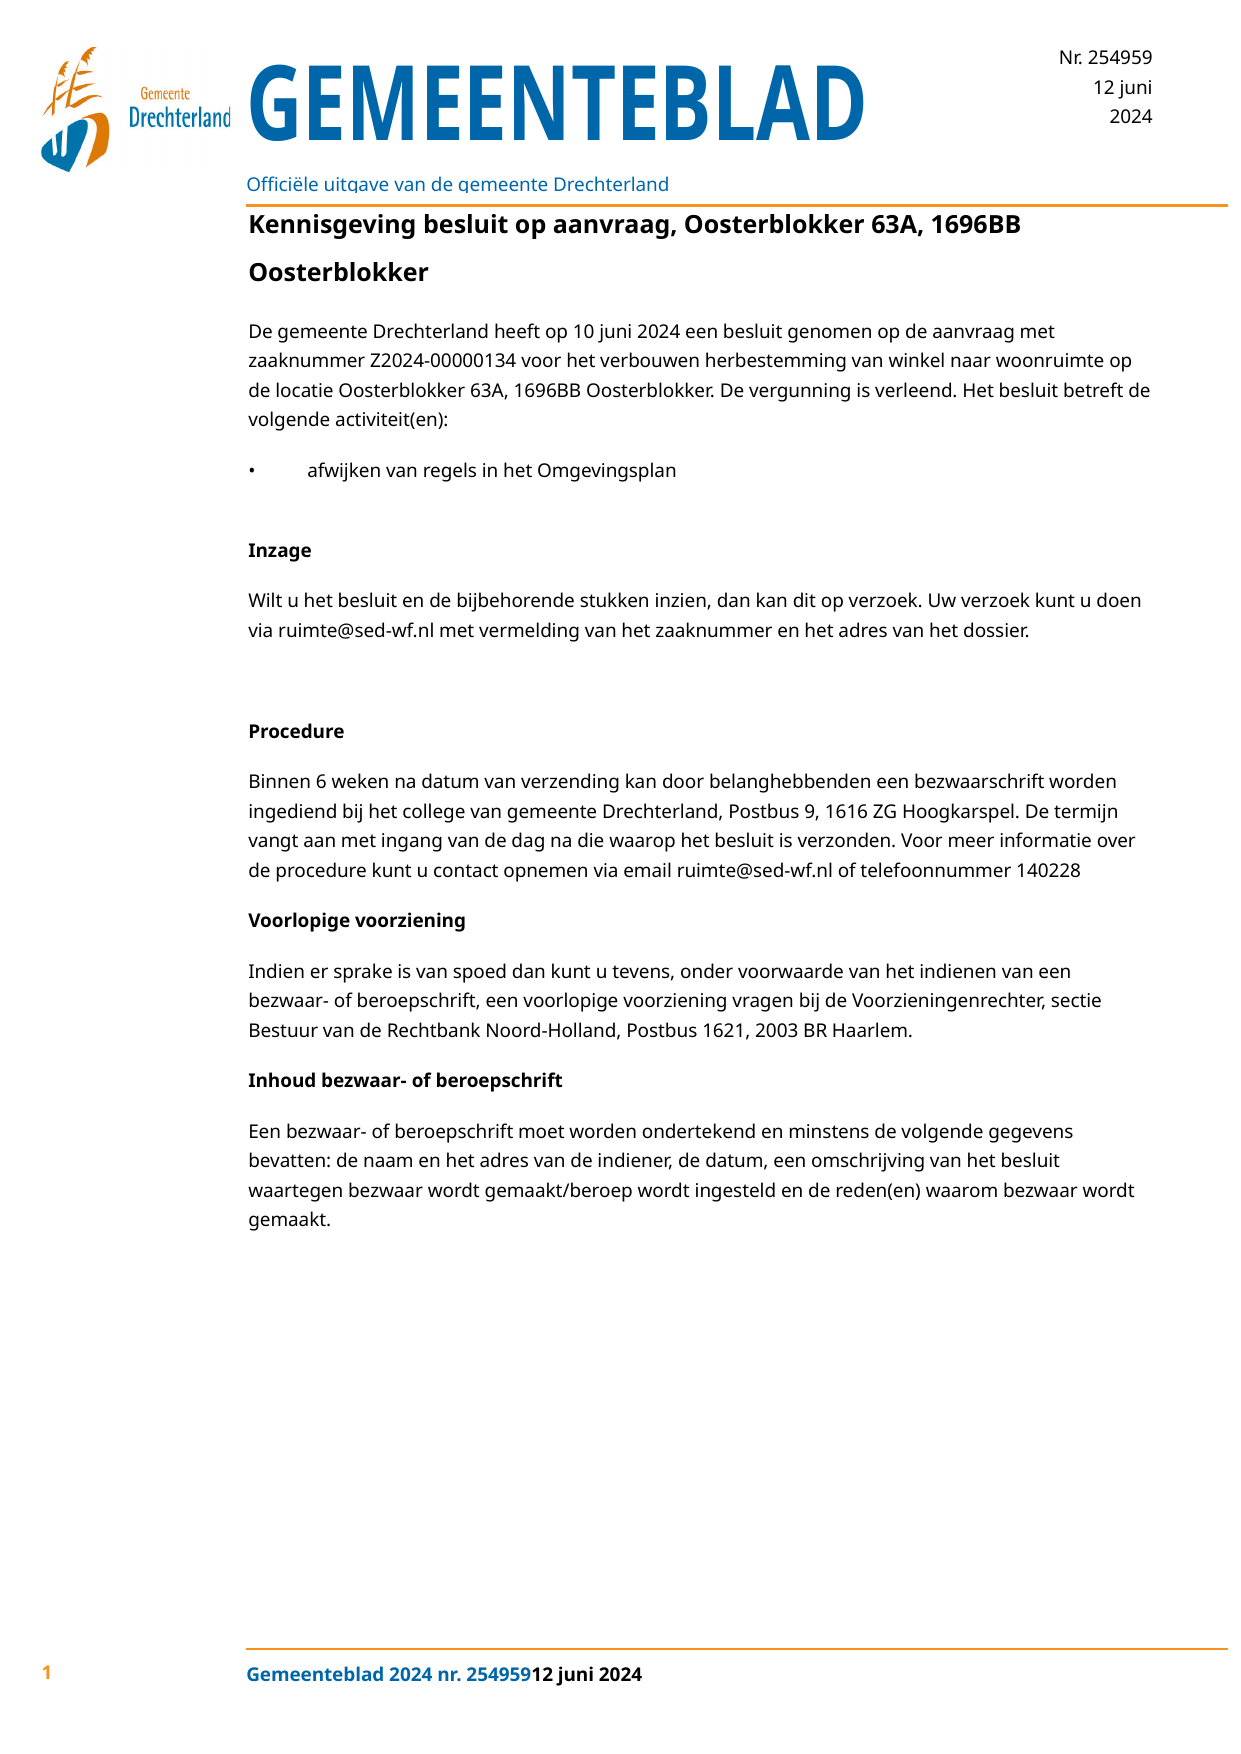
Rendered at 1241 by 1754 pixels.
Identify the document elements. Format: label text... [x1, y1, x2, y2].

text Voorlopige voorziening [248, 907, 1152, 933]
text De gemeente Drechterland heeft op 10 juni 2024 een besluit genomen op de aanvraag met zaaknummer Z2024-00000134 voor het verbouwen herbestemming van winkel naar woonruimte op de locatie Oosterblokker 63A, 1696BB Oosterblokker. De vergunning is verleend. Het besluit betreft de volgende activiteit(en): [248, 318, 1152, 432]
picture [226, 115, 231, 124]
text Een bezwaar- of beroepschrift moet worden ondertekend en minstens de volgende gegevens bevatten: de naam en het adres van de indiener, de datum, een omschrijving van het besluit waartegen bezwaar wordt gemaakt/beroep wordt ingesteld en de reden(en) waarom bezwaar wordt gemaakt. [248, 1118, 1152, 1232]
text Inhoud bezwaar- of beroepschrift [248, 1067, 1152, 1093]
text Binnen 6 weken na datum van verzending kan door belanghebbenden een bezwaarschrift worden ingediend bij het college van gemeente Drechterland, Postbus 9, 1616 ZG Hoogkarspel. De termijn vangt aan met ingang van de dag na die waarop het besluit is verzonden. Voor meer informatie over de procedure kunt u contact opnemen via email ruimte@sed-wf.nl of telefoonnummer 140228 [248, 768, 1152, 883]
text Inzage [248, 537, 1152, 563]
picture [41, 158, 64, 172]
text Procedure [248, 718, 1152, 744]
text Wilt u het besluit en de bijbehorende stukken inzien, dan kan dit op verzoek. Uw verzoek kunt u doen via ruimte@sed-wf.nl met vermelding van het zaaknummer en het adres van het dossier. [248, 587, 1152, 643]
list afwijken van regels in het Omgevingsplan [248, 457, 1152, 483]
text Kennisgeving besluit op aanvraag, Oosterblokker 63A, 1696BB Oosterblokker [248, 207, 1152, 288]
picture [41, 47, 231, 172]
text Indien er sprake is van spoed dan kunt u tevens, onder voorwaarde van het indienen van een bezwaar- of beroepschrift, een voorlopige voorziening vragen bij de Voorzieningenrechter, sectie Bestuur van de Rechtbank Noord-Holland, Postbus 1621, 2003 BR Haarlem. [248, 958, 1152, 1043]
